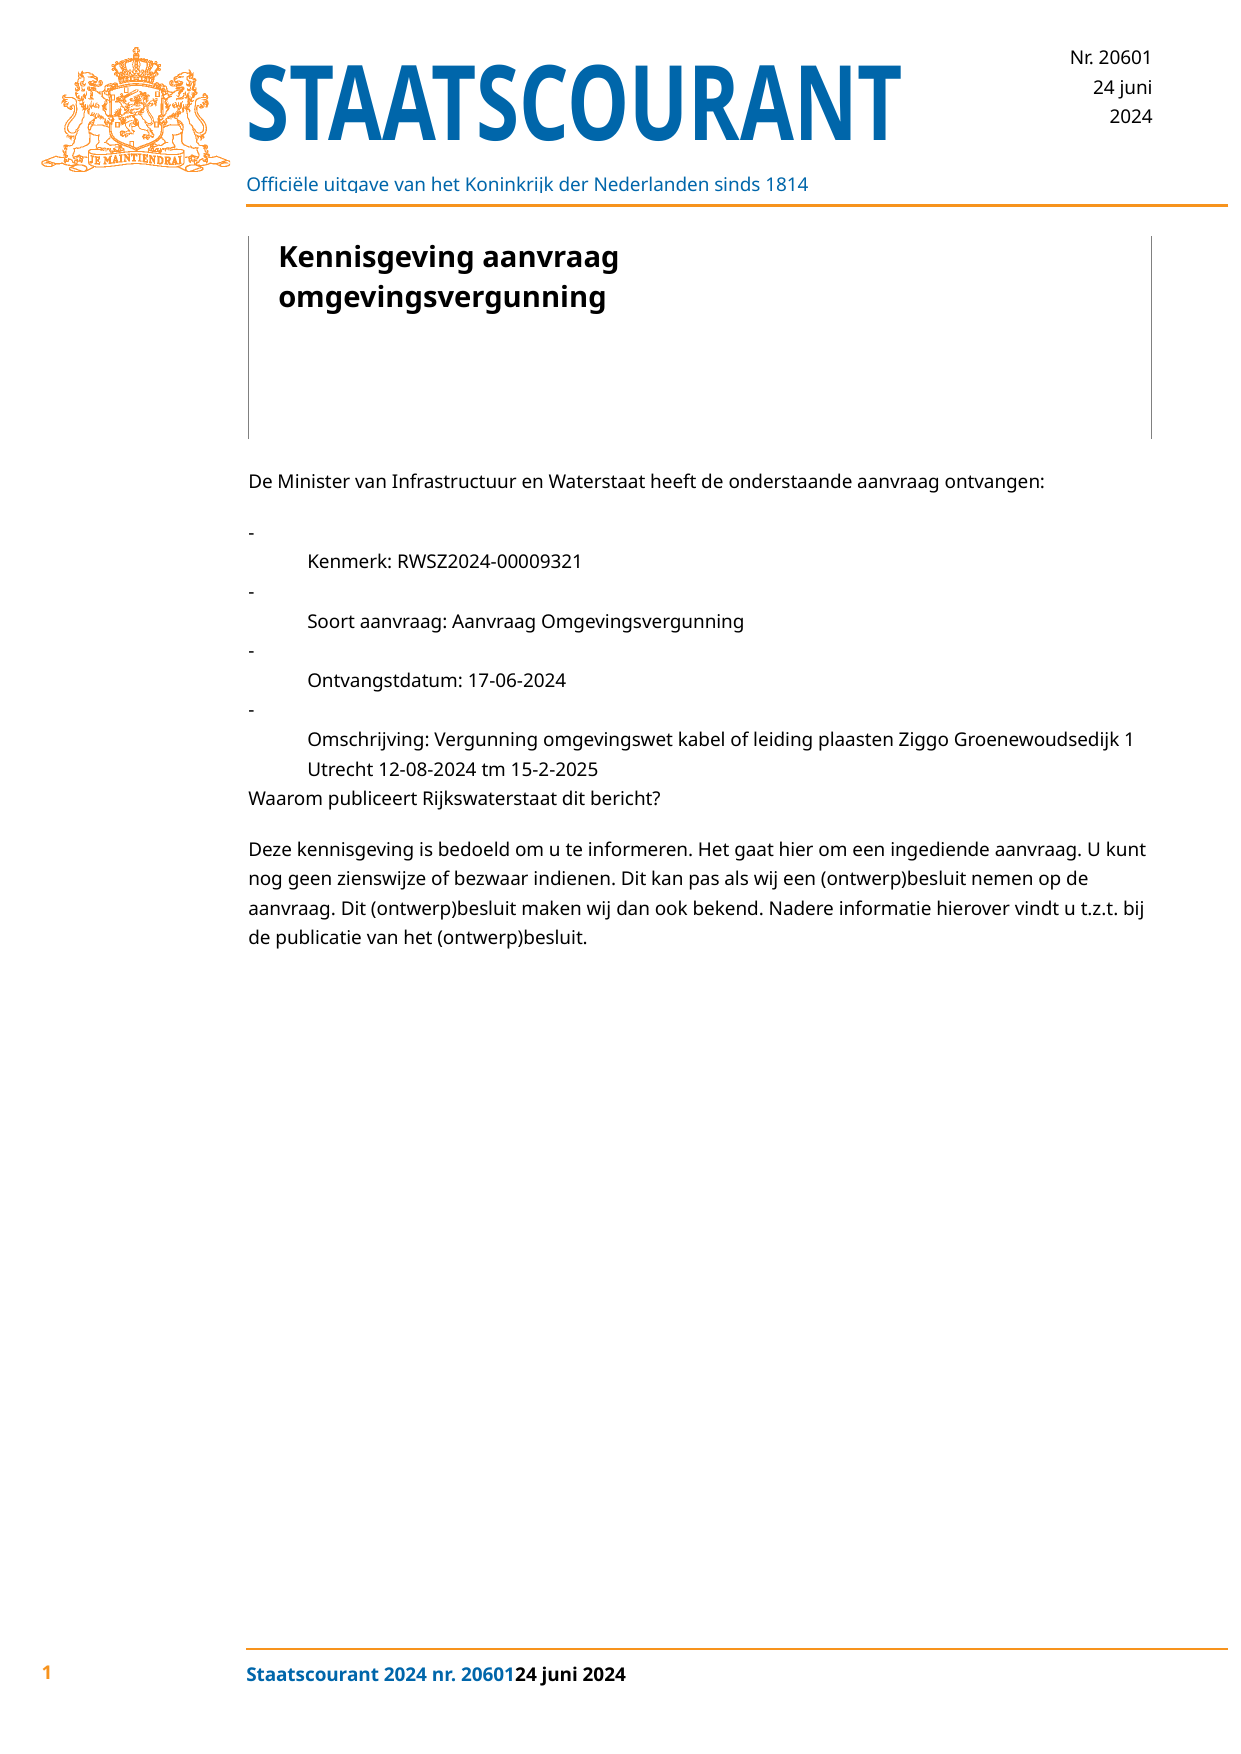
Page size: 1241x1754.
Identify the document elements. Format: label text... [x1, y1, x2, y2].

table_header [1090, 236, 1151, 413]
picture [912, 236, 1090, 414]
text Deze kennisgeving is bedoeld om u te informeren. Het gaat hier om een ingediende aanvraag. U kunt nog geen zienswijze of bezwaar indienen. Dit kan pas als wij een (ontwerp)besluit nemen op de aanvraag. Dit (ontwerp)besluit maken wij dan ook bekend. Nadere informatie hierover vindt u t.z.t. bij de publicatie van het (ontwerp)besluit. [248, 836, 1152, 950]
table_header Kennisgeving aanvraag omgevingsvergunning [249, 236, 850, 439]
list Soort aanvraag: Aanvraag Omgevingsvergunning [248, 608, 1152, 633]
text De Minister van Infrastructuur en Waterstaat heeft de onderstaande aanvraag ontvangen: [248, 469, 1152, 494]
picture [41, 47, 231, 172]
list Ontvangstdatum: 17-06-2024 [248, 667, 1152, 693]
list Omschrijving: Vergunning omgevingswet kabel of leiding plaasten Ziggo Groenewoudsedijk 1 Utrecht 12-08-2024 tm 15-2-2025 [248, 726, 1152, 781]
table_header [850, 414, 1151, 439]
list Kenmerk: RWSZ2024-00009321 [248, 549, 1152, 574]
text Waarom publiceert Rijkswaterstaat dit bericht? [248, 785, 1152, 811]
table_header [850, 236, 912, 413]
